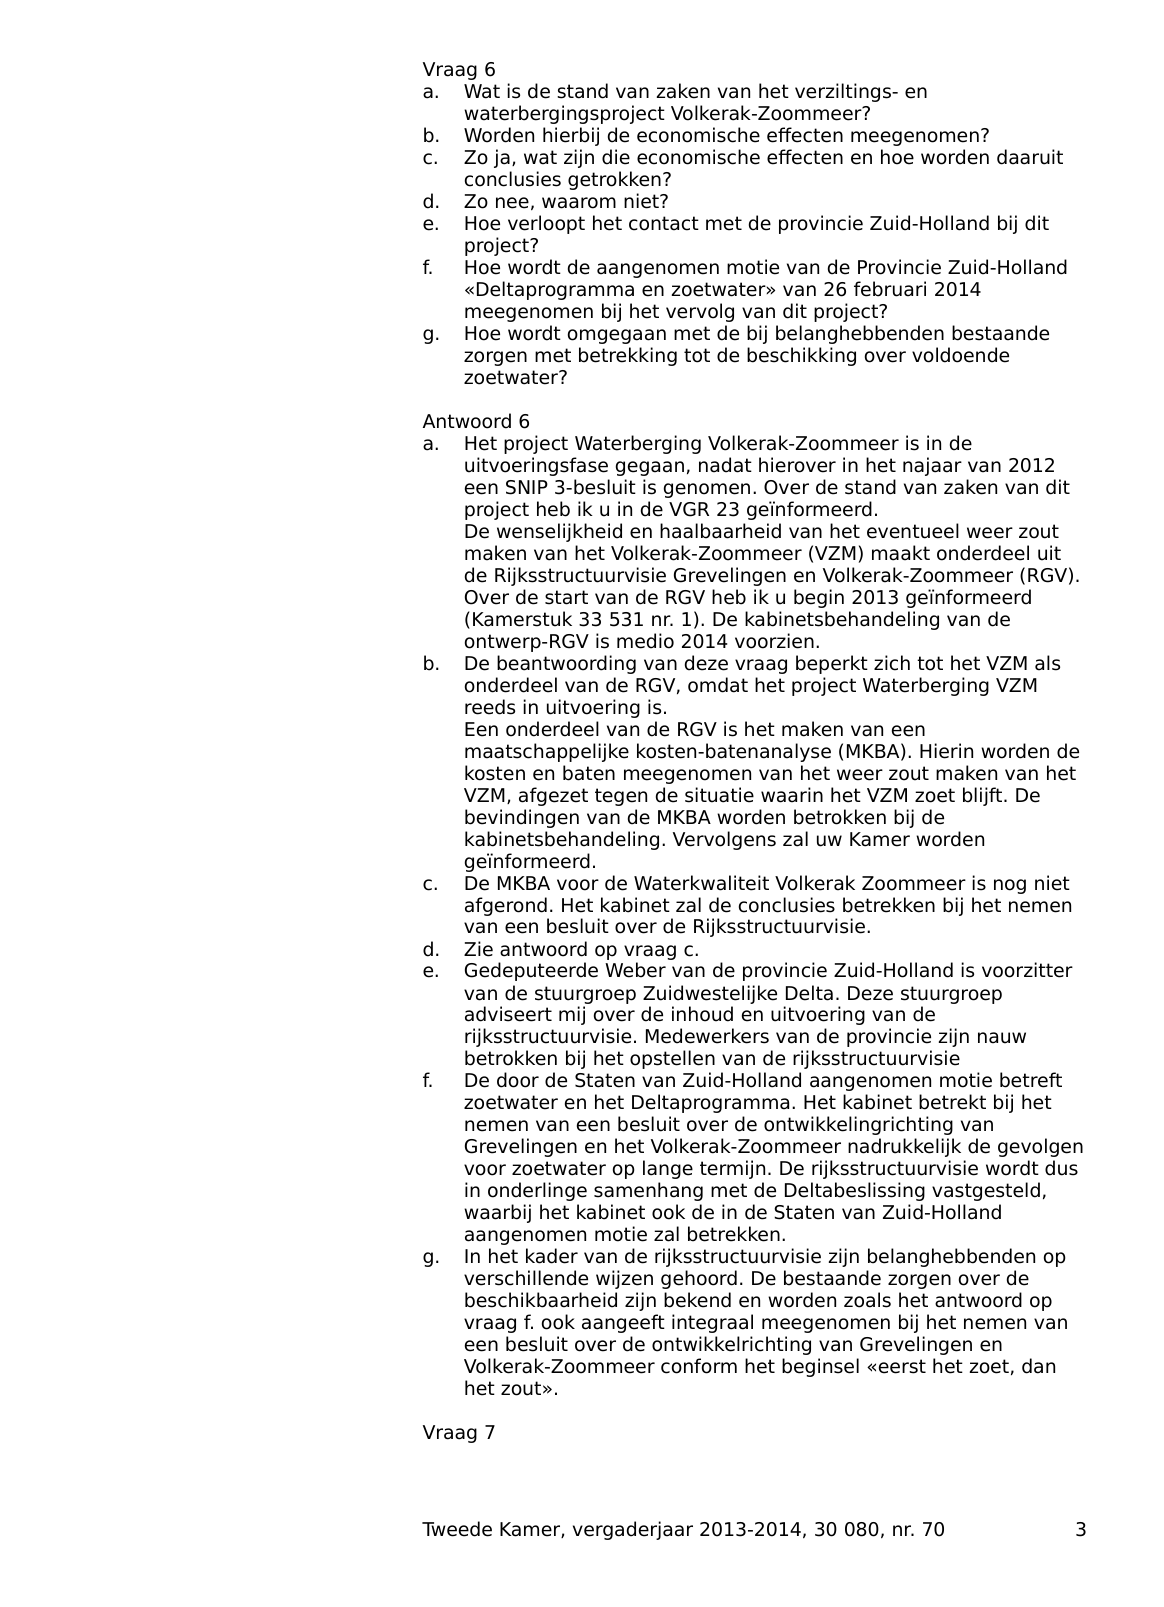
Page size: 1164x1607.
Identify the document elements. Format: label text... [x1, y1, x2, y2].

text f. Hoe wordt de aangenomen motie van de Provincie Zuid-Holland «Deltaprogramma en zoetwater» van 26 februari 2014 meegenomen bij het vervolg van dit project? [422, 257, 1087, 323]
text Een onderdeel van de RGV is het maken van een maatschappelijke kosten-batenanalyse (MKBA). Hierin worden de kosten en baten meegenomen van het weer zout maken van het VZM, afgezet tegen de situatie waarin het VZM zoet blijft. De bevindingen van de MKBA worden betrokken bij de kabinetsbehandeling. Vervolgens zal uw Kamer worden geïnformeerd. [464, 719, 1087, 872]
text Vraag 7 [422, 1422, 1087, 1444]
text b. Worden hierbij de economische effecten meegenomen? [422, 125, 1087, 147]
text f. De door de Staten van Zuid-Holland aangenomen motie betreft zoetwater en het Deltaprogramma. Het kabinet betrekt bij het nemen van een besluit over de ontwikkelingrichting van Grevelingen en het Volkerak-Zoommeer nadrukkelijk de gevolgen voor zoetwater op lange termijn. De rijksstructuurvisie wordt dus in onderlinge samenhang met de Deltabeslissing vastgesteld, waarbij het kabinet ook de in de Staten van Zuid-Holland aangenomen motie zal betrekken. [422, 1070, 1087, 1246]
text e. Hoe verloopt het contact met de provincie Zuid-Holland bij dit project? [422, 213, 1087, 257]
text Antwoord 6 [422, 411, 1087, 433]
text a. Het project Waterberging Volkerak-Zoommeer is in de uitvoeringsfase gegaan, nadat hierover in het najaar van 2012 een SNIP 3-besluit is genomen. Over de stand van zaken van dit project heb ik u in de VGR 23 geïnformeerd. [422, 433, 1087, 521]
text a. Wat is de stand van zaken van het verziltings- en waterbergingsproject Volkerak-Zoommeer? [422, 81, 1087, 125]
text d. Zo nee, waarom niet? [422, 191, 1087, 213]
text g. Hoe wordt omgegaan met de bij belanghebbenden bestaande zorgen met betrekking tot de beschikking over voldoende zoetwater? [422, 323, 1087, 389]
text De wenselijkheid en haalbaarheid van het eventueel weer zout maken van het Volkerak-Zoommeer (VZM) maakt onderdeel uit de Rijksstructuurvisie Grevelingen en Volkerak-Zoommeer (RGV). Over de start van de RGV heb ik u begin 2013 geïnformeerd (Kamerstuk 33 531 nr. 1). De kabinetsbehandeling van de ontwerp-RGV is medio 2014 voorzien. [464, 521, 1087, 653]
text c. Zo ja, wat zijn die economische effecten en hoe worden daaruit conclusies getrokken? [422, 147, 1087, 191]
text g. In het kader van de rijksstructuurvisie zijn belanghebbenden op verschillende wijzen gehoord. De bestaande zorgen over de beschikbaarheid zijn bekend en worden zoals het antwoord op vraag f. ook aangeeft integraal meegenomen bij het nemen van een besluit over de ontwikkelrichting van Grevelingen en Volkerak-Zoommeer conform het beginsel «eerst het zoet, dan het zout». [422, 1246, 1087, 1400]
text b. De beantwoording van deze vraag beperkt zich tot het VZM als onderdeel van de RGV, omdat het project Waterberging VZM reeds in uitvoering is. [422, 653, 1087, 719]
text d. Zie antwoord op vraag c. [422, 938, 1087, 960]
text c. De MKBA voor de Waterkwaliteit Volkerak Zoommeer is nog niet afgerond. Het kabinet zal de conclusies betrekken bij het nemen van een besluit over de Rijksstructuurvisie. [422, 872, 1087, 938]
text Vraag 6 [422, 59, 1087, 81]
text e. Gedeputeerde Weber van de provincie Zuid-Holland is voorzitter van de stuurgroep Zuidwestelijke Delta. Deze stuurgroep adviseert mij over de inhoud en uitvoering van de rijksstructuurvisie. Medewerkers van de provincie zijn nauw betrokken bij het opstellen van de rijksstructuurvisie [422, 960, 1087, 1070]
